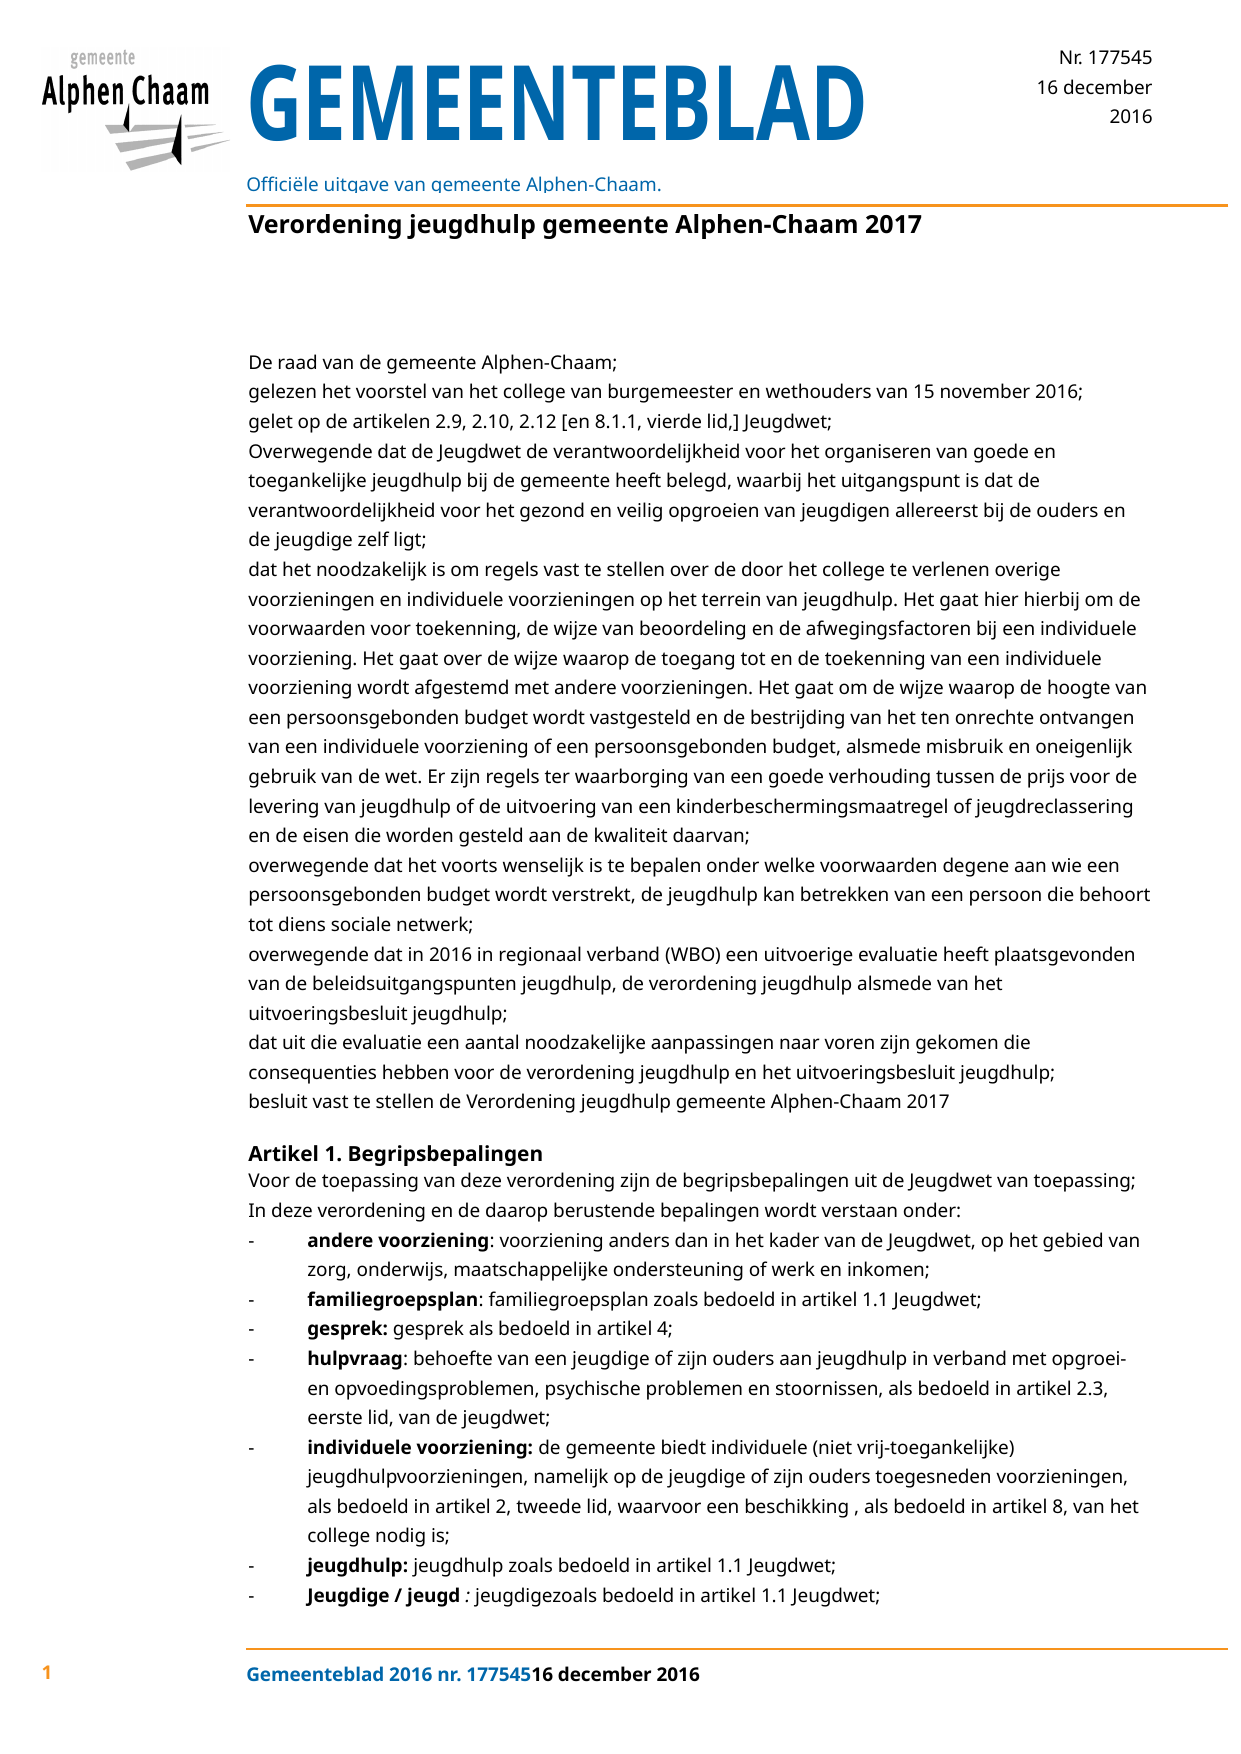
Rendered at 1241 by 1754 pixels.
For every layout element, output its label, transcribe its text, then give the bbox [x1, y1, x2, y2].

text De raad van de gemeente Alphen-Chaam; [248, 349, 1152, 375]
text Overwegende dat de Jeugdwet de verantwoordelijkheid voor het organiseren van goede en toegankelijke jeugdhulp bij de gemeente heeft belegd, waarbij het uitgangspunt is dat de verantwoordelijkheid voor het gezond en veilig opgroeien van jeugdigen allereerst bij de ouders en de jeugdige zelf ligt; [248, 438, 1152, 552]
text gelezen het voorstel van het college van burgemeester en wethouders van 15 november 2016; [248, 379, 1152, 404]
text dat het noodzakelijk is om regels vast te stellen over de door het college te verlenen overige voorzieningen en individuele voorzieningen op het terrein van jeugdhulp. Het gaat hier hierbij om de voorwaarden voor toekenning, de wijze van beoordeling en de afwegingsfactoren bij een individuele voorziening. Het gaat over de wijze waarop de toegang tot en de toekenning van een individuele voorziening wordt afgestemd met andere voorzieningen. Het gaat om de wijze waarop de hoogte van een persoonsgebonden budget wordt vastgesteld en de bestrijding van het ten onrechte ontvangen van een individuele voorziening of een persoonsgebonden budget, alsmede misbruik en oneigenlijk gebruik van de wet. Er zijn regels ter waarborging van een goede verhouding tussen de prijs voor de levering van jeugdhulp of de uitvoering van een kinderbeschermingsmaatregel of jeugdreclassering en de eisen die worden gesteld aan de kwaliteit daarvan; [248, 556, 1152, 848]
text Voor de toepassing van deze verordening zijn de begripsbepalingen uit de Jeugdwet van toepassing; [248, 1168, 1152, 1193]
text Verordening jeugdhulp gemeente Alphen-Chaam 2017 [248, 207, 1152, 241]
list jeugdhulp: jeugdhulp zoals bedoeld in artikel 1.1 Jeugdwet; [248, 1552, 1152, 1578]
list individuele voorziening: de gemeente biedt individuele (niet vrij-toegankelijke) jeugdhulpvoorzieningen, namelijk op de jeugdige of zijn ouders toegesneden voorzieningen, als bedoeld in artikel 2, tweede lid, waarvoor een beschikking , als bedoeld in artikel 8, van het college nodig is; [248, 1434, 1152, 1548]
list familiegroepsplan: familiegroepsplan zoals bedoeld in artikel 1.1 Jeugdwet; [248, 1286, 1152, 1312]
text gelet op de artikelen 2.9, 2.10, 2.12 [en 8.1.1, vierde lid,] Jeugdwet; [248, 408, 1152, 434]
picture [41, 47, 231, 172]
list hulpvraag: behoefte van een jeugdige of zijn ouders aan jeugdhulp in verband met opgroei- en opvoedingsproblemen, psychische problemen en stoornissen, als bedoeld in artikel 2.3, eerste lid, van de jeugdwet; [248, 1345, 1152, 1430]
text dat uit die evaluatie een aantal noodzakelijke aanpassingen naar voren zijn gekomen die consequenties hebben voor de verordening jeugdhulp en het uitvoeringsbesluit jeugdhulp; [248, 1029, 1152, 1085]
text overwegende dat het voorts wenselijk is te bepalen onder welke voorwaarden degene aan wie een persoonsgebonden budget wordt verstrekt, de jeugdhulp kan betrekken van een persoon die behoort tot diens sociale netwerk; [248, 852, 1152, 937]
list Jeugdige / jeugd : jeugdigezoals bedoeld in artikel 1.1 Jeugdwet; [248, 1582, 1152, 1607]
text Artikel 1. Begripsbepalingen [248, 1139, 1152, 1168]
text besluit vast te stellen de Verordening jeugdhulp gemeente Alphen-Chaam 2017 [248, 1089, 1152, 1114]
text In deze verordening en de daarop berustende bepalingen wordt verstaan onder: [248, 1197, 1152, 1223]
list andere voorziening: voorziening anders dan in het kader van de Jeugdwet, op het gebied van zorg, onderwijs, maatschappelijke ondersteuning of werk en inkomen; [248, 1227, 1152, 1282]
list gesprek: gesprek als bedoeld in artikel 4; [248, 1316, 1152, 1341]
text overwegende dat in 2016 in regionaal verband (WBO) een uitvoerige evaluatie heeft plaatsgevonden van de beleidsuitgangspunten jeugdhulp, de verordening jeugdhulp alsmede van het uitvoeringsbesluit jeugdhulp; [248, 941, 1152, 1026]
